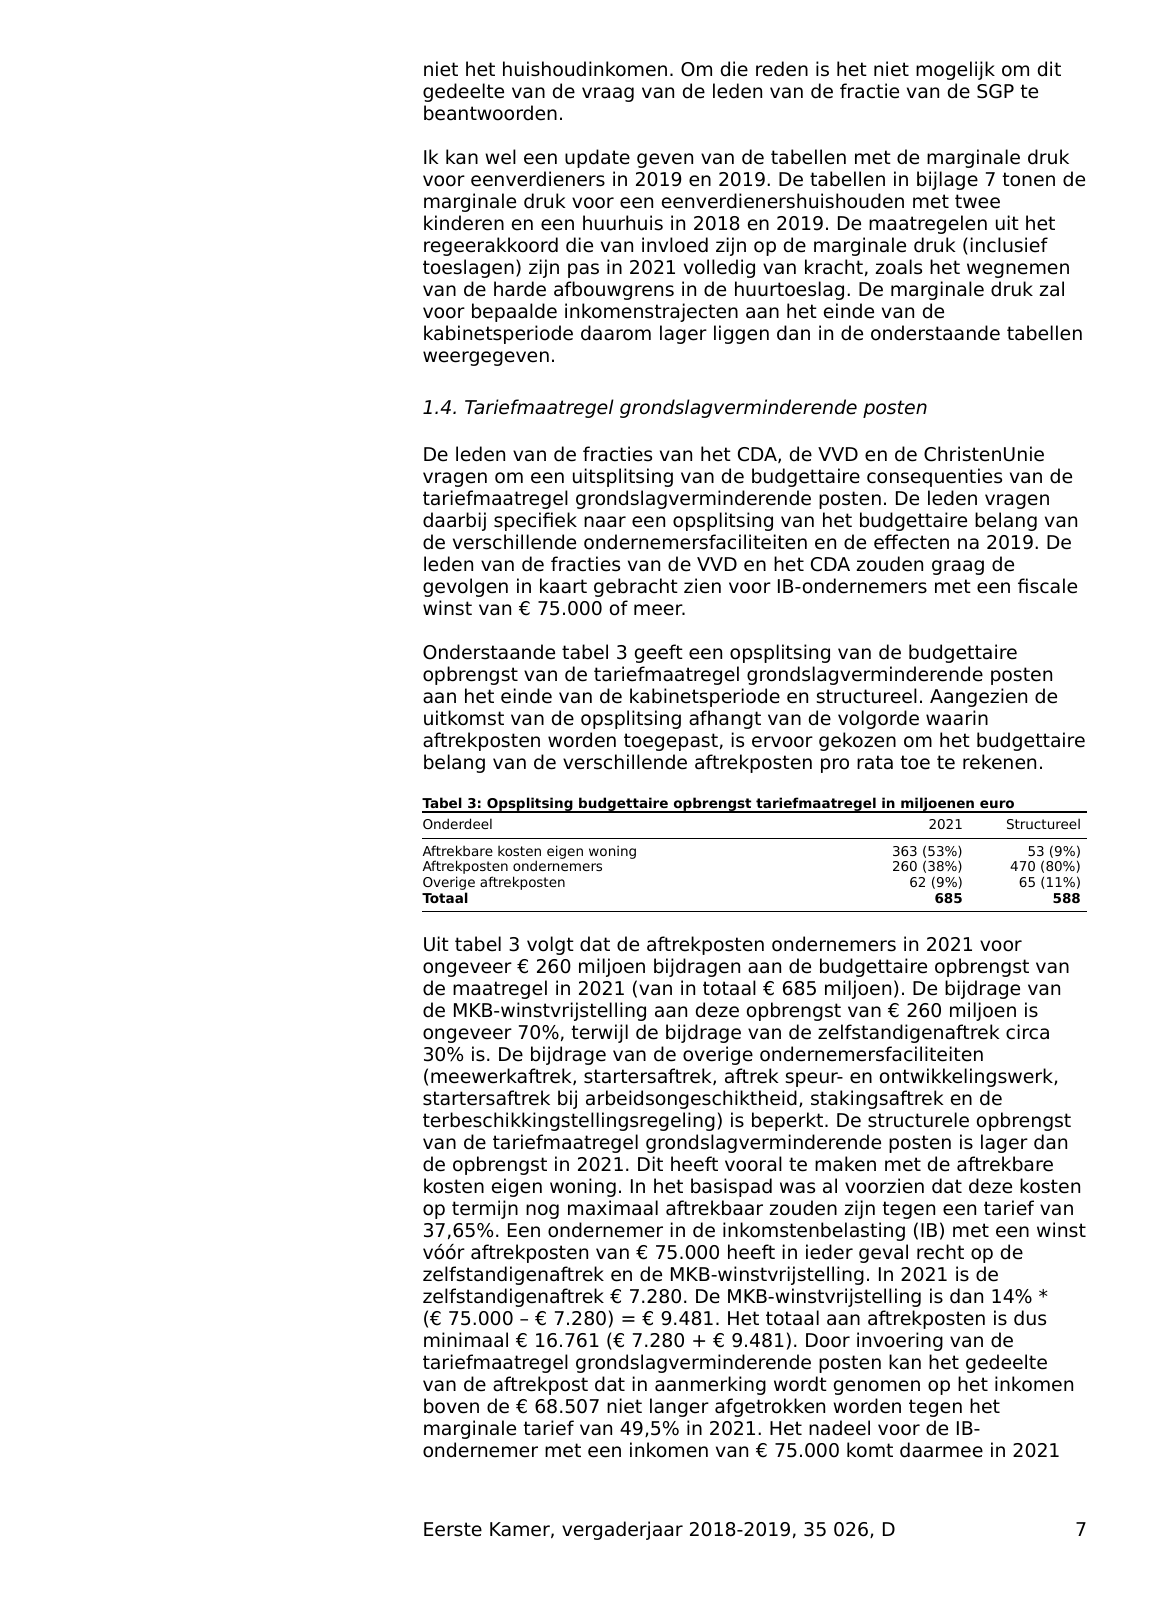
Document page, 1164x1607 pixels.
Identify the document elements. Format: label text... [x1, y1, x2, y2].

table_cell Totaal [422, 891, 850, 911]
table_cell Onderdeel [422, 813, 850, 838]
table_cell 65 (11%) [969, 875, 1087, 891]
table_cell 588 [969, 891, 1087, 911]
table_cell 62 (9%) [850, 875, 968, 891]
table_cell 260 (38%) [850, 859, 968, 875]
table_cell Aftrekbare kosten eigen woning [422, 839, 850, 859]
text niet het huishoudinkomen. Om die reden is het niet mogelijk om dit gedeelte van de vraag van de leden van de fractie van de SGP te beantwoorden. [422, 59, 1087, 125]
text Onderstaande tabel 3 geeft een opsplitsing van de budgettaire opbrengst van de tariefmaatregel grondslagverminderende posten aan het einde van de kabinetsperiode en structureel. Aangezien de uitkomst van de opsplitsing afhangt van de volgorde waarin aftrekposten worden toegepast, is ervoor gekozen om het budgettaire belang van de verschillende aftrekposten pro rata toe te rekenen. [422, 642, 1087, 774]
table_cell Overige aftrekposten [422, 875, 850, 891]
text Uit tabel 3 volgt dat de aftrekposten ondernemers in 2021 voor ongeveer € 260 miljoen bijdragen aan de budgettaire opbrengst van de maatregel in 2021 (van in totaal € 685 miljoen). De bijdrage van de MKB-winstvrijstelling aan deze opbrengst van € 260 miljoen is ongeveer 70%, terwijl de bijdrage van de zelfstandigenaftrek circa 30% is. De bijdrage van de overige ondernemersfaciliteiten (meewerkaftrek, startersaftrek, aftrek speur- en ontwikkelingswerk, startersaftrek bij arbeidsongeschiktheid, stakingsaftrek en de terbeschikkingstellingsregeling) is beperkt. De structurele opbrengst van de tariefmaatregel grondslagverminderende posten is lager dan de opbrengst in 2021. Dit heeft vooral te maken met de aftrekbare kosten eigen woning. In het basispad was al voorzien dat deze kosten op termijn nog maximaal aftrekbaar zouden zijn tegen een tarief van 37,65%. Een ondernemer in de inkomstenbelasting (IB) met een winst vóór aftrekposten van € 75.000 heeft in ieder geval recht op de zelfstandigenaftrek en de MKB-winstvrijstelling. In 2021 is de zelfstandigenaftrek € 7.280. De MKB-winstvrijstelling is dan 14% * (€ 75.000 – € 7.280) = € 9.481. Het totaal aan aftrekposten is dus minimaal € 16.761 (€ 7.280 + € 9.481). Door invoering van de tariefmaatregel grondslagverminderende posten kan het gedeelte van de aftrekpost dat in aanmerking wordt genomen op het inkomen boven de € 68.507 niet langer afgetrokken worden tegen het marginale tarief van 49,5% in 2021. Het nadeel voor de IB-ondernemer met een inkomen van € 75.000 komt daarmee in 2021 [422, 934, 1087, 1462]
table_header Tabel 3: Opsplitsing budgettaire opbrengst tariefmaatregel in miljoenen euro [422, 796, 1087, 811]
table_cell 53 (9%) [969, 839, 1087, 859]
text Ik kan wel een update geven van de tabellen met de marginale druk voor eenverdieners in 2019 en 2019. De tabellen in bijlage 7 tonen de marginale druk voor een eenverdienershuishouden met twee kinderen en een huurhuis in 2018 en 2019. De maatregelen uit het regeerakkoord die van invloed zijn op de marginale druk (inclusief toeslagen) zijn pas in 2021 volledig van kracht, zoals het wegnemen van de harde afbouwgrens in de huurtoeslag. De marginale druk zal voor bepaalde inkomenstrajecten aan het einde van de kabinetsperiode daarom lager liggen dan in de onderstaande tabellen weergegeven. [422, 147, 1087, 367]
subtitle 1.4. Tariefmaatregel grondslagverminderende posten [422, 397, 1087, 419]
table_cell 2021 [850, 813, 968, 838]
table_cell Structureel [969, 813, 1087, 838]
table_cell Aftrekposten ondernemers [422, 859, 850, 875]
text De leden van de fracties van het CDA, de VVD en de ChristenUnie vragen om een uitsplitsing van de budgettaire consequenties van de tariefmaatregel grondslagverminderende posten. De leden vragen daarbij specifiek naar een opsplitsing van het budgettaire belang van de verschillende ondernemersfaciliteiten en de effecten na 2019. De leden van de fracties van de VVD en het CDA zouden graag de gevolgen in kaart gebracht zien voor IB-ondernemers met een fiscale winst van € 75.000 of meer. [422, 444, 1087, 620]
table_cell 470 (80%) [969, 859, 1087, 875]
table_cell 363 (53%) [850, 839, 968, 859]
table_cell 685 [850, 891, 968, 911]
